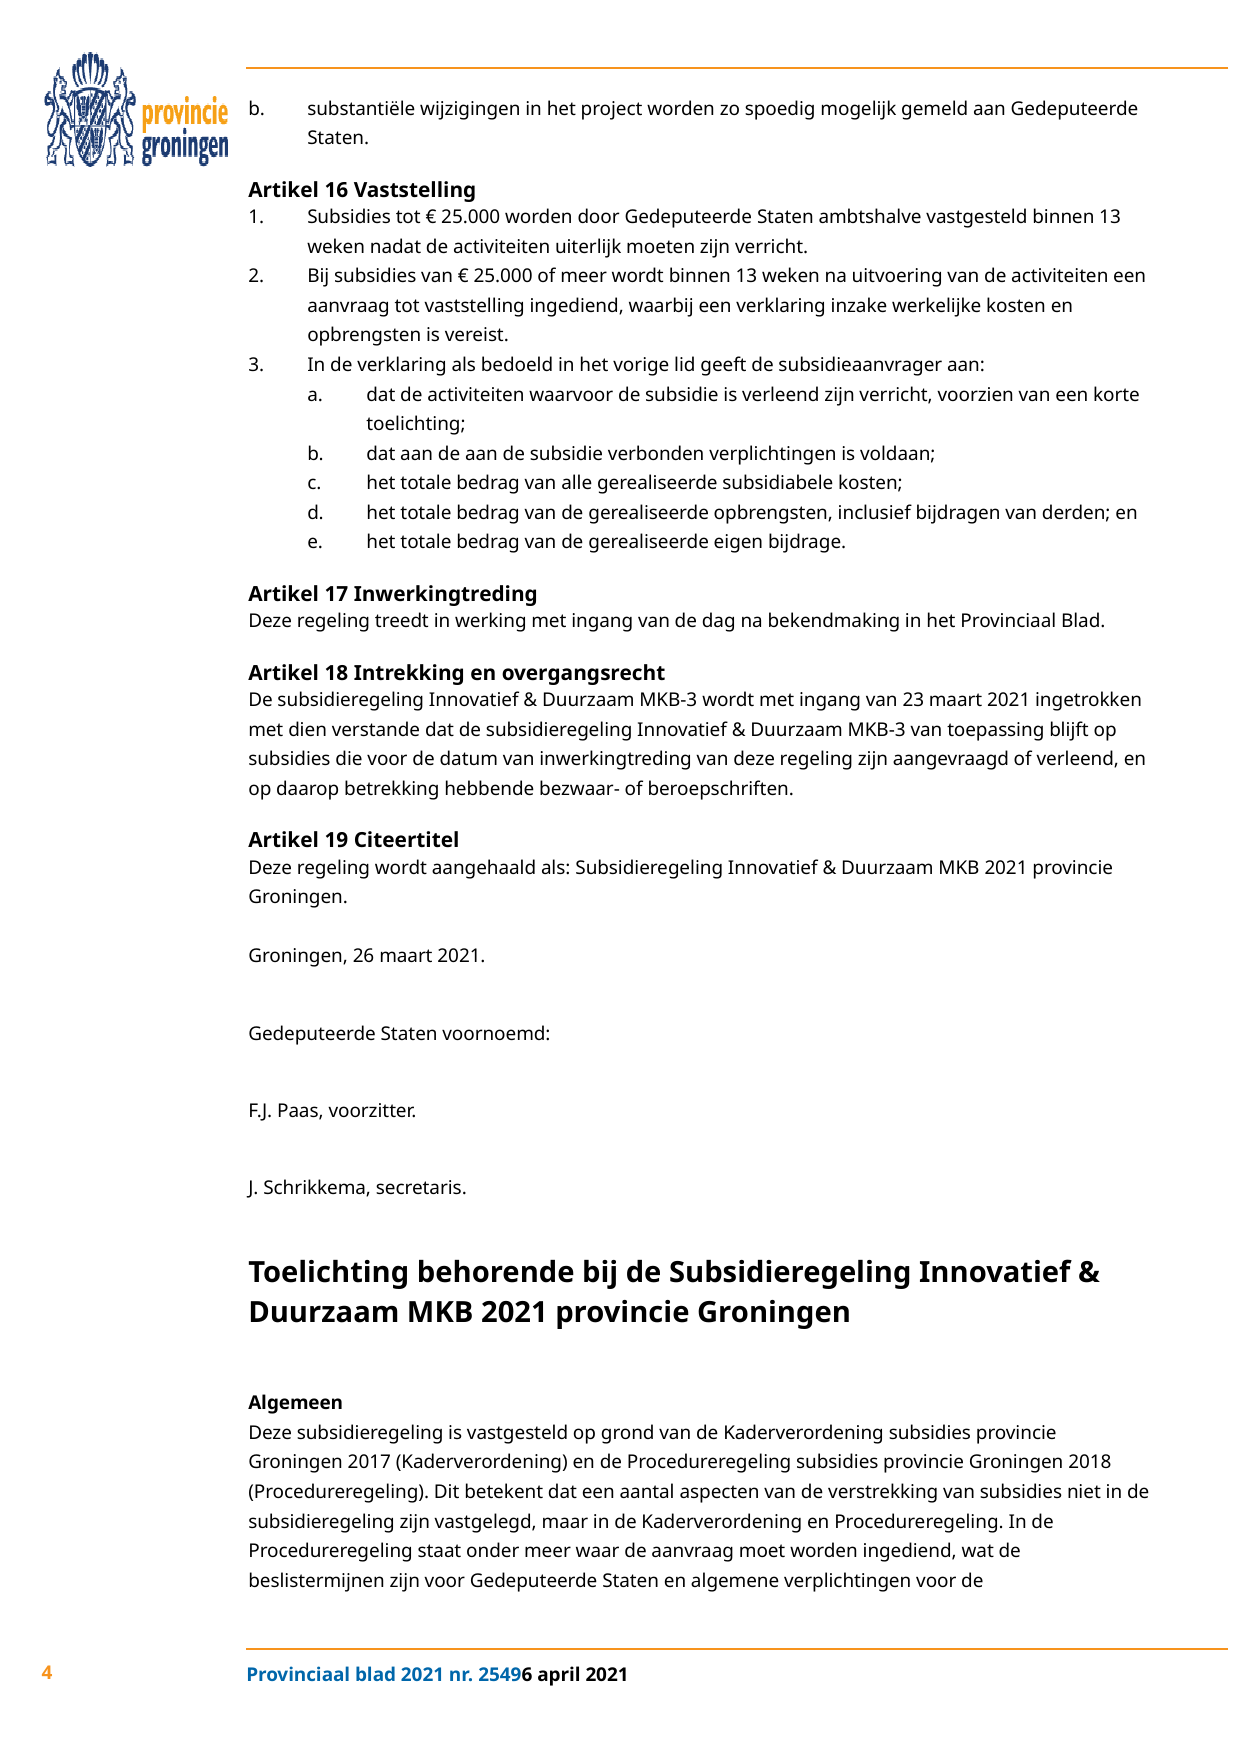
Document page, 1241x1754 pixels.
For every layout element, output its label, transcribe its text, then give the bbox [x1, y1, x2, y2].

text Groningen, 26 maart 2021. [248, 943, 1152, 968]
list In de verklaring als bedoeld in het vorige lid geeft de subsidieaanvrager aan: [248, 351, 1152, 377]
text Deze subsidieregeling is vastgesteld op grond van de Kaderverordening subsidies provincie Groningen 2017 (Kaderverordening) en de Procedureregeling subsidies provincie Groningen 2018 (Procedureregeling). Dit betekent dat een aantal aspecten van de verstrekking van subsidies niet in de subsidieregeling zijn vastgelegd, maar in de Kaderverordening en Procedureregeling. In de Procedureregeling staat onder meer waar de aanvraag moet worden ingediend, wat de beslistermijnen zijn voor Gedeputeerde Staten en algemene verplichtingen voor de [248, 1419, 1152, 1593]
list substantiële wijzigingen in het project worden zo spoedig mogelijk gemeld aan Gedeputeerde Staten. [248, 95, 1152, 150]
text Artikel 16 Vaststelling [248, 175, 1152, 203]
picture [41, 47, 231, 172]
text Artikel 19 Citeertitel [248, 826, 1152, 854]
list het totale bedrag van de gerealiseerde opbrengsten, inclusief bijdragen van derden; en [307, 499, 1152, 525]
list Subsidies tot € 25.000 worden door Gedeputeerde Staten ambtshalve vastgesteld binnen 13 weken nadat de activiteiten uiterlijk moeten zijn verricht. [248, 203, 1152, 258]
list dat de activiteiten waarvoor de subsidie is verleend zijn verricht, voorzien van een korte toelichting; [307, 381, 1152, 436]
list het totale bedrag van alle gerealiseerde subsidiabele kosten; [307, 469, 1152, 495]
text Toelichting behorende bij de Subsidieregeling Innovatief & Duurzaam MKB 2021 provincie Groningen [248, 1251, 1152, 1331]
text De subsidieregeling Innovatief & Duurzaam MKB-3 wordt met ingang van 23 maart 2021 ingetrokken met dien verstande dat de subsidieregeling Innovatief & Duurzaam MKB-3 van toepassing blijft op subsidies die voor de datum van inwerkingtreding van deze regeling zijn aangevraagd of verleend, en op daarop betrekking hebbende bezwaar- of beroepschriften. [248, 686, 1152, 801]
text Artikel 18 Intrekking en overgangsrecht [248, 658, 1152, 686]
list Bij subsidies van € 25.000 of meer wordt binnen 13 weken na uitvoering van de activiteiten een aanvraag tot vaststelling ingediend, waarbij een verklaring inzake werkelijke kosten en opbrengsten is vereist. [248, 262, 1152, 347]
text J. Schrikkema, secretaris. [248, 1174, 1152, 1200]
text Artikel 17 Inwerkingtreding [248, 579, 1152, 607]
text Algemeen [248, 1389, 1152, 1415]
text F.J. Paas, voorzitter. [248, 1097, 1152, 1123]
text Deze regeling treedt in werking met ingang van de dag na bekendmaking in het Provinciaal Blad. [248, 607, 1152, 633]
list het totale bedrag van de gerealiseerde eigen bijdrage. [307, 529, 1152, 554]
text Deze regeling wordt aangehaald als: Subsidieregeling Innovatief & Duurzaam MKB 2021 provincie Groningen. [248, 854, 1152, 909]
text Gedeputeerde Staten voornoemd: [248, 1020, 1152, 1046]
list dat aan de aan de subsidie verbonden verplichtingen is voldaan; [307, 440, 1152, 466]
